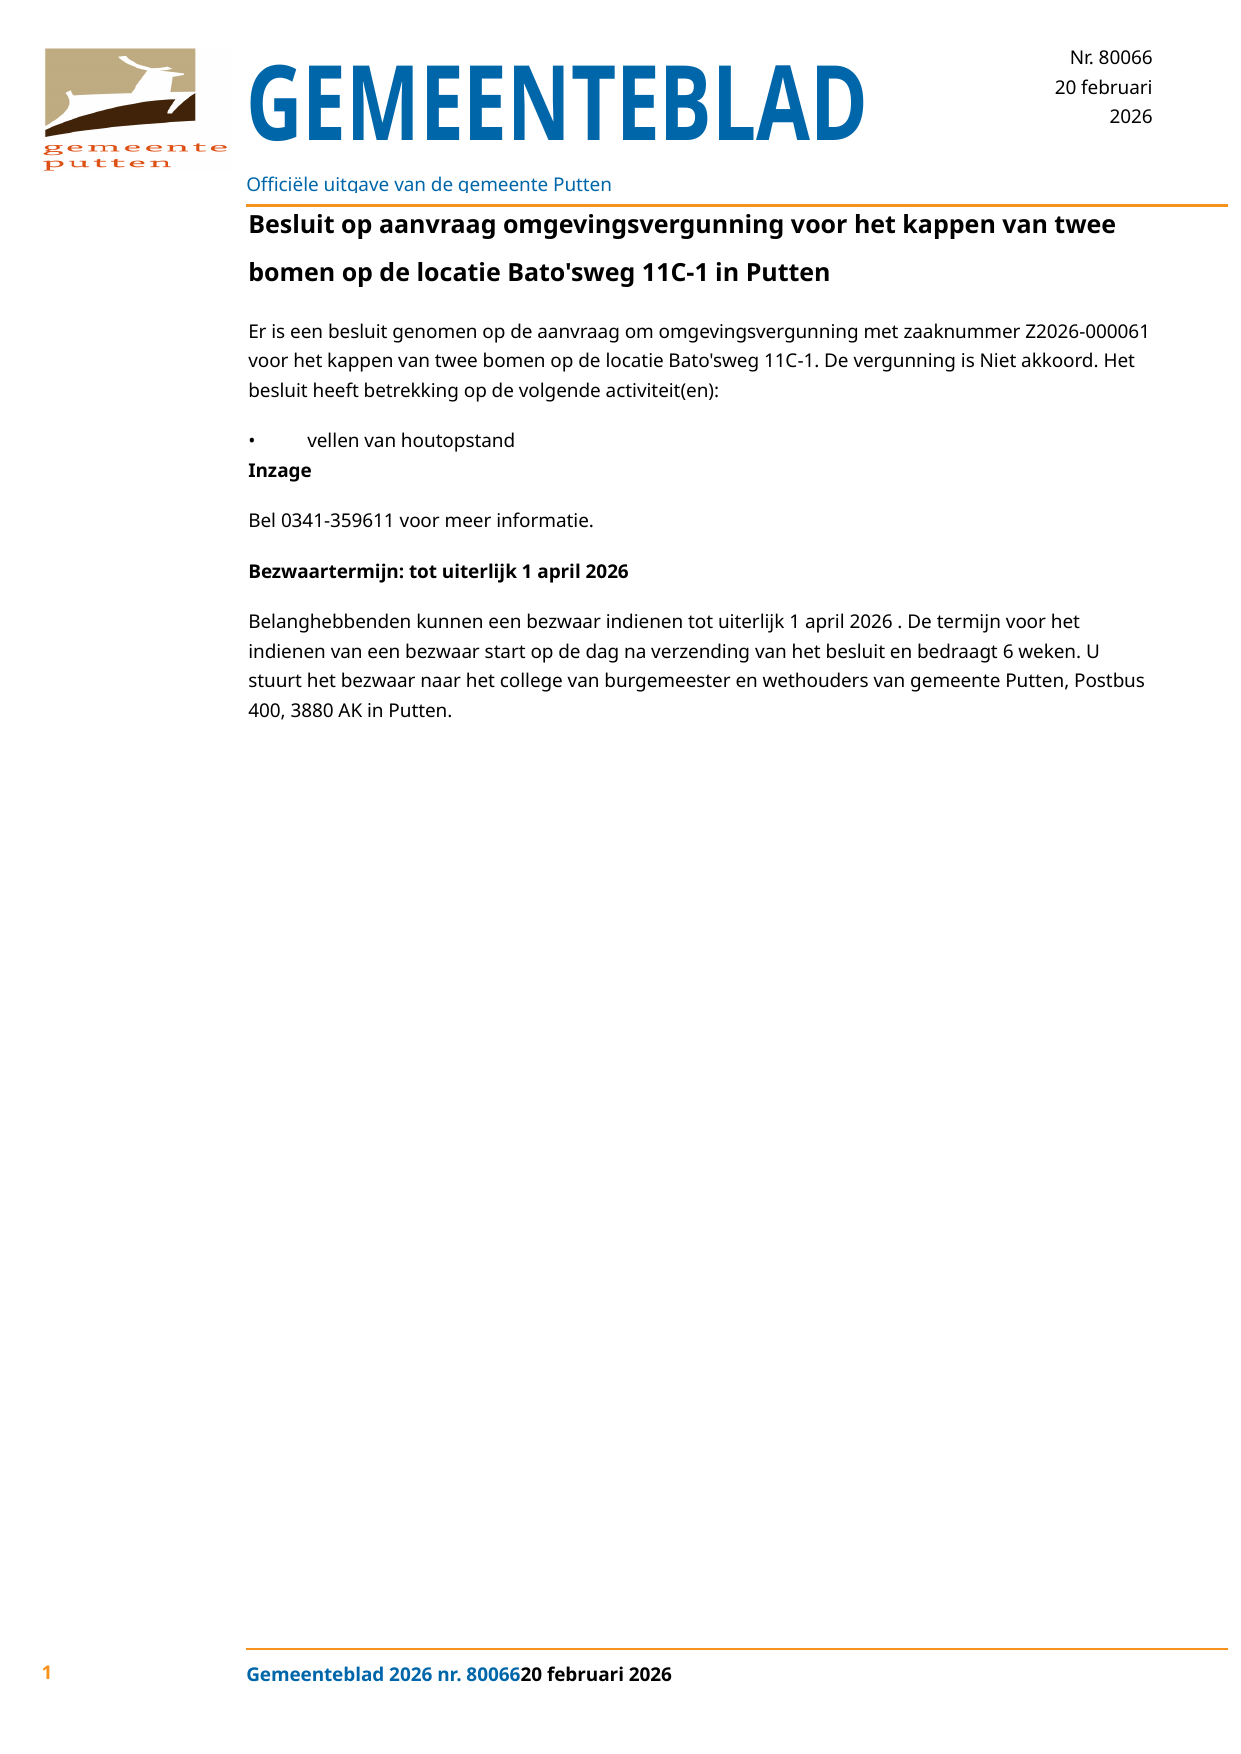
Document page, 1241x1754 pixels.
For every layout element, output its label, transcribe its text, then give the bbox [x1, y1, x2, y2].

list vellen van houtopstand [248, 427, 1152, 453]
text Inzage [248, 457, 1152, 483]
picture [41, 47, 231, 172]
text Belanghebbenden kunnen een bezwaar indienen tot uiterlijk 1 april 2026 . De termijn voor het indienen van een bezwaar start op de dag na verzending van het besluit en bedraagt 6 weken. U stuurt het bezwaar naar het college van burgemeester en wethouders van gemeente Putten, Postbus 400, 3880 AK in Putten. [248, 608, 1152, 723]
text Bezwaartermijn: tot uiterlijk 1 april 2026 [248, 558, 1152, 584]
text Er is een besluit genomen op de aanvraag om omgevingsvergunning met zaaknummer Z2026-000061 voor het kappen van twee bomen op de locatie Bato'sweg 11C-1. De vergunning is Niet akkoord. Het besluit heeft betrekking op de volgende activiteit(en): [248, 318, 1152, 403]
text Besluit op aanvraag omgevingsvergunning voor het kappen van twee bomen op de locatie Bato'sweg 11C-1 in Putten [248, 207, 1152, 288]
text Bel 0341-359611 voor meer informatie. [248, 507, 1152, 533]
